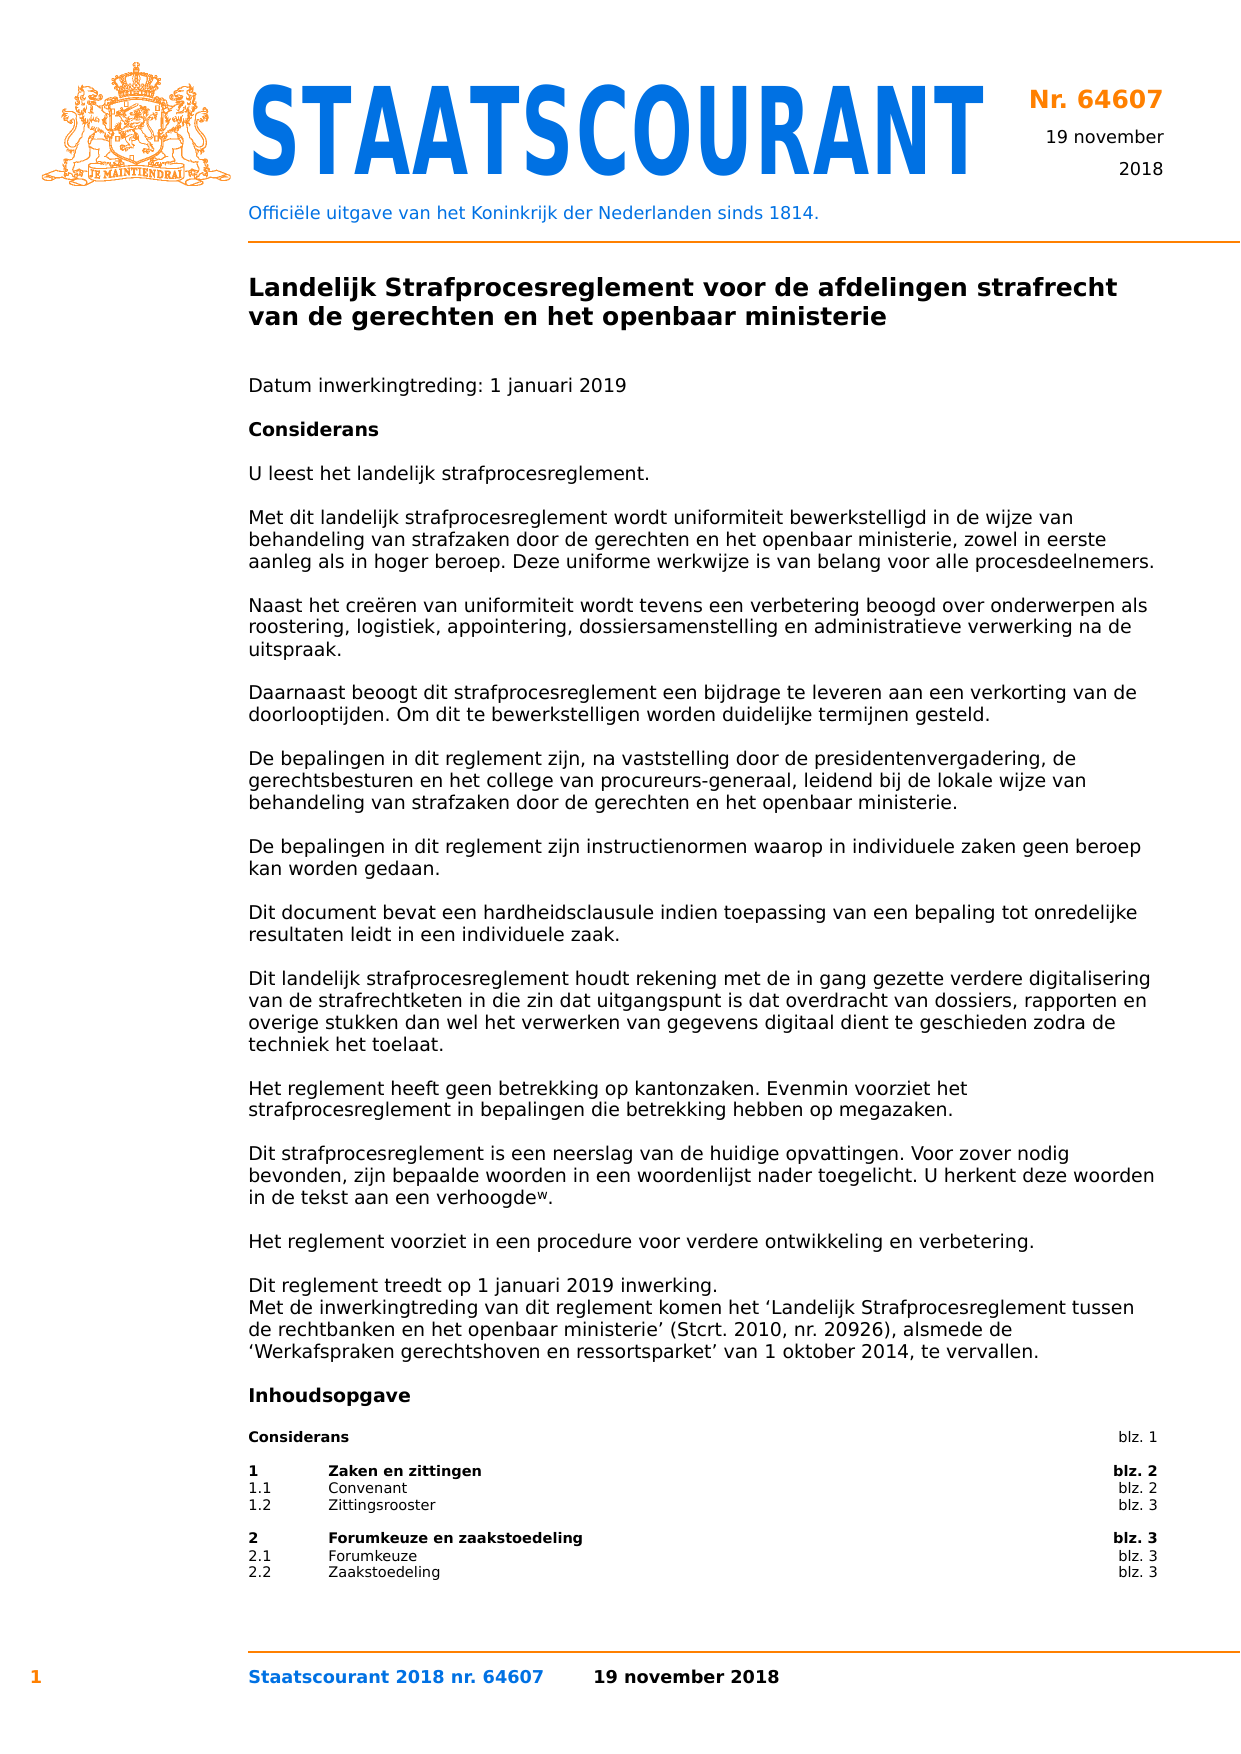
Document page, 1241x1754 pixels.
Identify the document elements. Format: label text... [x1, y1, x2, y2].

table_cell Zittingsrooster [322, 1496, 958, 1513]
text De bepalingen in dit reglement zijn, na vaststelling door de presidentenvergadering, de gerechtsbesturen en het college van procureurs-generaal, leidend bij de lokale wijze van behandeling van strafzaken door de gerechten en het openbaar ministerie. [248, 748, 1163, 814]
text Dit reglement treedt op 1 januari 2019 inwerking. [248, 1275, 1163, 1297]
table_header Nr. 64607 [998, 62, 1240, 121]
table_cell [958, 1581, 1163, 1598]
table_cell 1.1 [248, 1480, 322, 1496]
table_cell [248, 1446, 322, 1462]
text Het reglement heeft geen betrekking op kantonzaken. Evenmin voorziet het strafprocesreglement in bepalingen die betrekking hebben op megazaken. [248, 1077, 1163, 1121]
table_cell 1 [248, 1463, 322, 1479]
table_cell 2.2 [248, 1564, 322, 1581]
table_cell blz. 3 [958, 1496, 1163, 1513]
table_cell blz. 2 [958, 1480, 1163, 1496]
text Met de inwerkingtreding van dit reglement komen het ‘Landelijk Strafprocesreglement tussen de rechtbanken en het openbaar ministerie’ (Stcrt. 2010, nr. 20926), alsmede de ‘Werkafspraken gerechtshoven en ressortsparket’ van 1 oktober 2014, te vervallen. [248, 1297, 1163, 1363]
table_cell [248, 1514, 322, 1530]
table_cell Zaken en zittingen [322, 1463, 958, 1479]
table_header blz. 1 [958, 1429, 1163, 1446]
table_cell [958, 1514, 1163, 1530]
subtitle Landelijk Strafprocesreglement voor de afdelingen strafrecht van de gerechten en het openbaar ministerie [248, 273, 1163, 331]
table_cell blz. 3 [958, 1564, 1163, 1581]
table_header STAATSCOURANT [248, 62, 998, 203]
text Dit document bevat een hardheidsclausule indien toepassing van een bepaling tot onredelijke resultaten leidt in een individuele zaak. [248, 902, 1163, 946]
table_cell Officiële uitgave van het Koninkrijk der Nederlanden sinds 1814. [248, 203, 1240, 241]
text Daarnaast beoogt dit strafprocesreglement een bijdrage te leveren aan een verkorting van de doorlooptijden. Om dit te bewerkstelligen worden duidelijke termijnen gesteld. [248, 682, 1163, 726]
table_cell 2 [248, 1530, 322, 1547]
table_cell Forumkeuze [322, 1548, 958, 1564]
table_cell Zaakstoedeling [322, 1564, 958, 1581]
text Considerans [248, 419, 1163, 441]
text Inhoudsopgave [248, 1385, 1163, 1407]
text Datum inwerkingtreding: 1 januari 2019 [248, 375, 1163, 397]
text U leest het landelijk strafprocesreglement. [248, 463, 1163, 485]
text De bepalingen in dit reglement zijn instructienormen waarop in individuele zaken geen beroep kan worden gedaan. [248, 836, 1163, 880]
text Dit strafprocesreglement is een neerslag van de huidige opvattingen. Voor zover nodig bevonden, zijn bepaalde woorden in een woordenlijst nader toegelicht. U herkent deze woorden in de tekst aan een verhoogdew. [248, 1143, 1163, 1209]
table_cell 1.2 [248, 1496, 322, 1513]
table_cell 19 november [998, 121, 1240, 153]
table_cell blz. 3 [958, 1530, 1163, 1547]
table_cell [322, 1581, 958, 1598]
table_cell 2.1 [248, 1548, 322, 1564]
table_cell Convenant [322, 1480, 958, 1496]
table_cell [322, 1446, 958, 1462]
table_cell Forumkeuze en zaakstoedeling [322, 1530, 958, 1547]
text Naast het creëren van uniformiteit wordt tevens een verbetering beoogd over onderwerpen als roostering, logistiek, appointering, dossiersamenstelling en administratieve verwerking na de uitspraak. [248, 594, 1163, 660]
text Het reglement voorziet in een procedure voor verdere ontwikkeling en verbetering. [248, 1231, 1163, 1253]
picture [41, 62, 231, 186]
table_cell blz. 3 [958, 1548, 1163, 1564]
text Met dit landelijk strafprocesreglement wordt uniformiteit bewerkstelligd in de wijze van behandeling van strafzaken door de gerechten en het openbaar ministerie, zowel in eerste aanleg als in hoger beroep. Deze uniforme werkwijze is van belang voor alle procesdeelnemers. [248, 507, 1163, 573]
table_cell 2018 [998, 153, 1240, 203]
table_cell [958, 1446, 1163, 1462]
table_cell [322, 1514, 958, 1530]
table_header Considerans [248, 1429, 958, 1446]
text Dit landelijk strafprocesreglement houdt rekening met de in gang gezette verdere digitalisering van de strafrechtketen in die zin dat uitgangspunt is dat overdracht van dossiers, rapporten en overige stukken dan wel het verwerken van gegevens digitaal dient te geschieden zodra de techniek het toelaat. [248, 968, 1163, 1056]
table_header [25, 62, 248, 241]
table_cell [248, 1581, 322, 1598]
table_cell blz. 2 [958, 1463, 1163, 1479]
